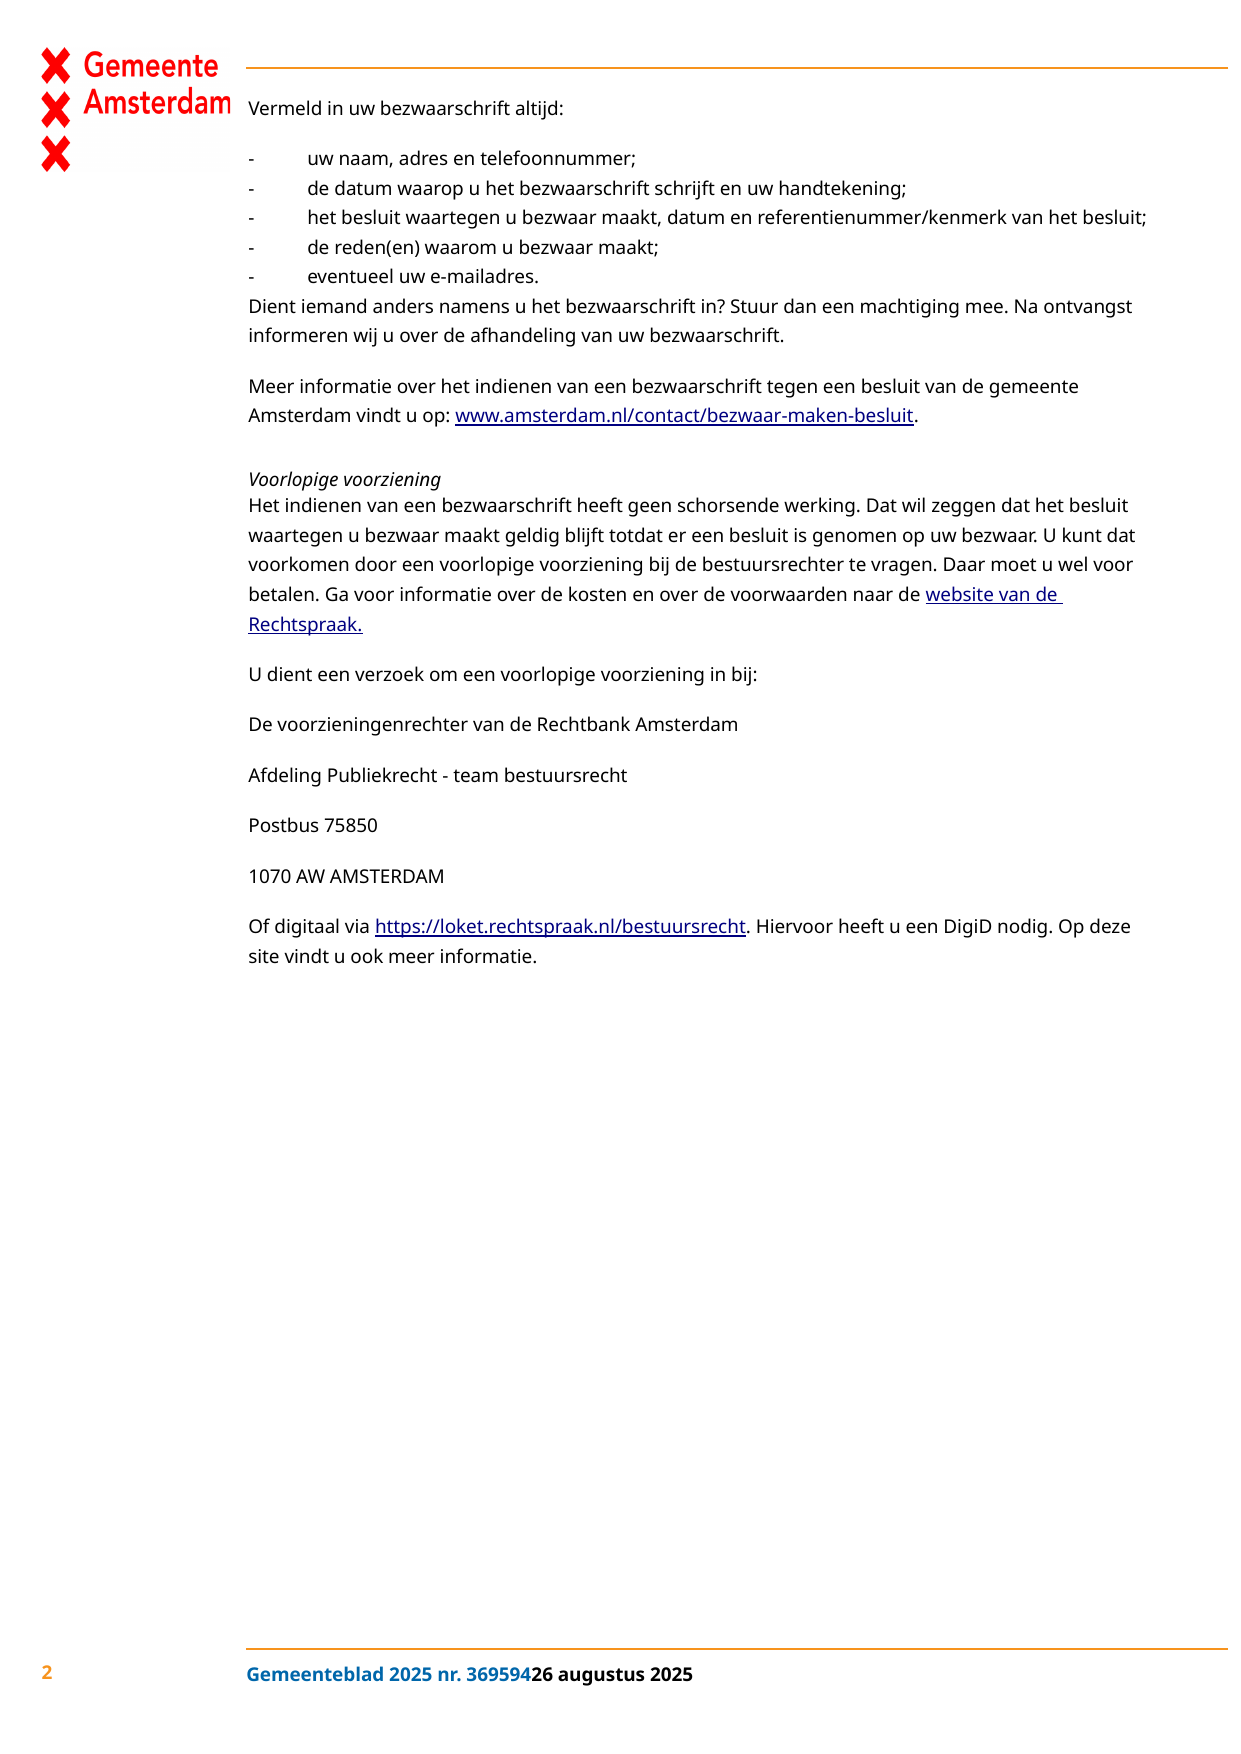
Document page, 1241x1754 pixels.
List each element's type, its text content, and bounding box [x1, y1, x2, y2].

list het besluit waartegen u bezwaar maakt, datum en referentienummer/kenmerk van het besluit; [248, 204, 1152, 230]
list de reden(en) waarom u bezwaar maakt; [248, 234, 1152, 260]
text 1070 AW AMSTERDAM [248, 863, 1152, 888]
text Afdeling Publiekrecht - team bestuursrecht [248, 762, 1152, 788]
text Het indienen van een bezwaarschrift heeft geen schorsende werking. Dat wil zeggen dat het besluit waartegen u bezwaar maakt geldig blijft totdat er een besluit is genomen op uw bezwaar. U kunt dat voorkomen door een voorlopige voorziening bij de bestuursrechter te vragen. Daar moet u wel voor betalen. Ga voor informatie over de kosten en over de voorwaarden naar de website van de Rechtspraak. [248, 492, 1152, 636]
text Of digitaal via https://loket.rechtspraak.nl/bestuursrecht. Hiervoor heeft u een DigiD nodig. Op deze site vindt u ook meer informatie. [248, 913, 1152, 968]
list eventueel uw e-mailadres. [248, 263, 1152, 289]
text Meer informatie over het indienen van een bezwaarschrift tegen een besluit van de gemeente Amsterdam vindt u op: www.amsterdam.nl/contact/bezwaar-maken-besluit. [248, 373, 1152, 428]
text Vermeld in uw bezwaarschrift altijd: [248, 95, 1152, 121]
text U dient een verzoek om een voorlopige voorziening in bij: [248, 661, 1152, 687]
picture [41, 47, 231, 172]
list uw naam, adres en telefoonnummer; [248, 145, 1152, 171]
text Postbus 75850 [248, 812, 1152, 838]
text De voorzieningenrechter van de Rechtbank Amsterdam [248, 712, 1152, 737]
text Voorlopige voorziening [248, 467, 1152, 492]
text Dient iemand anders namens u het bezwaarschrift in? Stuur dan een machtiging mee. Na ontvangst informeren wij u over de afhandeling van uw bezwaarschrift. [248, 293, 1152, 348]
list de datum waarop u het bezwaarschrift schrijft en uw handtekening; [248, 175, 1152, 201]
